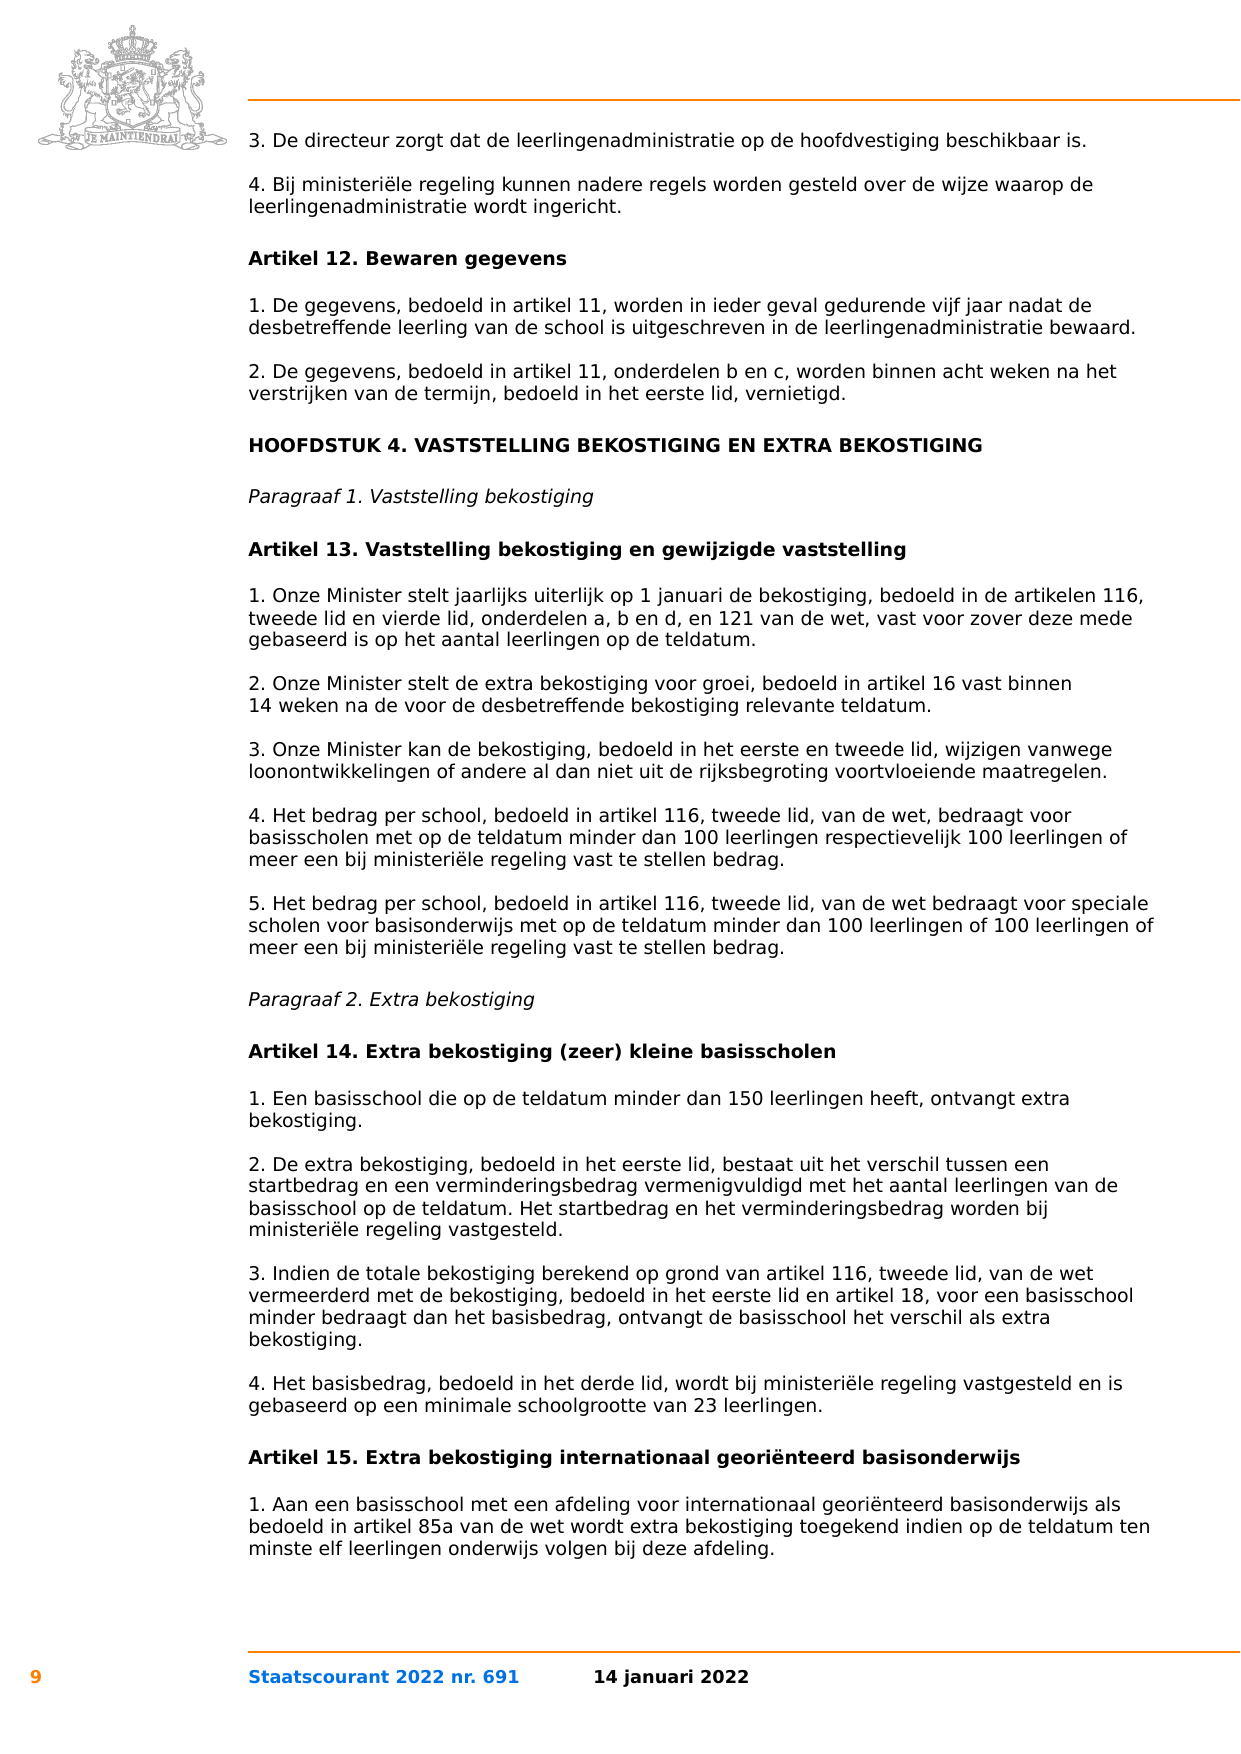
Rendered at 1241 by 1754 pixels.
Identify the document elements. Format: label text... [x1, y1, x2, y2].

text 1. De gegevens, bedoeld in artikel 11, worden in ieder geval gedurende vijf jaar nadat de desbetreffende leerling van de school is uitgeschreven in de leerlingenadministratie bewaard. [248, 295, 1163, 339]
text 2. Onze Minister stelt de extra bekostiging voor groei, bedoeld in artikel 16 vast binnen 14 weken na de voor de desbetreffende bekostiging relevante teldatum. [248, 673, 1163, 717]
subtitle Artikel 15. Extra bekostiging internationaal georiënteerd basisonderwijs [248, 1447, 1163, 1469]
subtitle Artikel 14. Extra bekostiging (zeer) kleine basisscholen [248, 1041, 1163, 1063]
text 4. Het basisbedrag, bedoeld in het derde lid, wordt bij ministeriële regeling vastgesteld en is gebaseerd op een minimale schoolgrootte van 23 leerlingen. [248, 1373, 1163, 1417]
text 1. Een basisschool die op de teldatum minder dan 150 leerlingen heeft, ontvangt extra bekostiging. [248, 1088, 1163, 1132]
text 3. Indien de totale bekostiging berekend op grond van artikel 116, tweede lid, van de wet vermeerderd met de bekostiging, bedoeld in het eerste lid en artikel 18, voor een basisschool minder bedraagt dan het basisbedrag, ontvangt de basisschool het verschil als extra bekostiging. [248, 1263, 1163, 1351]
subtitle Paragraaf 2. Extra bekostiging [248, 989, 1163, 1011]
subtitle Paragraaf 1. Vaststelling bekostiging [248, 486, 1163, 508]
text 3. Onze Minister kan de bekostiging, bedoeld in het eerste en tweede lid, wijzigen vanwege loonontwikkelingen of andere al dan niet uit de rijksbegroting voortvloeiende maatregelen. [248, 739, 1163, 783]
text 1. Aan een basisschool met een afdeling voor internationaal georiënteerd basisonderwijs als bedoeld in artikel 85a van de wet wordt extra bekostiging toegekend indien op de teldatum ten minste elf leerlingen onderwijs volgen bij deze afdeling. [248, 1494, 1163, 1560]
subtitle HOOFDSTUK 4. VASTSTELLING BEKOSTIGING EN EXTRA BEKOSTIGING [248, 434, 1163, 456]
subtitle Artikel 13. Vaststelling bekostiging en gewijzigde vaststelling [248, 538, 1163, 560]
text 3. De directeur zorgt dat de leerlingenadministratie op de hoofdvestiging beschikbaar is. [248, 130, 1163, 152]
text 4. Bij ministeriële regeling kunnen nadere regels worden gesteld over de wijze waarop de leerlingenadministratie wordt ingericht. [248, 174, 1163, 218]
text 2. De extra bekostiging, bedoeld in het eerste lid, bestaat uit het verschil tussen een startbedrag en een verminderingsbedrag vermenigvuldigd met het aantal leerlingen van de basisschool op de teldatum. Het startbedrag en het verminderingsbedrag worden bij ministeriële regeling vastgesteld. [248, 1153, 1163, 1241]
picture [38, 25, 227, 150]
text 5. Het bedrag per school, bedoeld in artikel 116, tweede lid, van de wet bedraagt voor speciale scholen voor basisonderwijs met op de teldatum minder dan 100 leerlingen of 100 leerlingen of meer een bij ministeriële regeling vast te stellen bedrag. [248, 893, 1163, 959]
text 2. De gegevens, bedoeld in artikel 11, onderdelen b en c, worden binnen acht weken na het verstrijken van de termijn, bedoeld in het eerste lid, vernietigd. [248, 361, 1163, 404]
text 4. Het bedrag per school, bedoeld in artikel 116, tweede lid, van de wet, bedraagt voor basisscholen met op de teldatum minder dan 100 leerlingen respectievelijk 100 leerlingen of meer een bij ministeriële regeling vast te stellen bedrag. [248, 805, 1163, 871]
subtitle Artikel 12. Bewaren gegevens [248, 248, 1163, 270]
text 1. Onze Minister stelt jaarlijks uiterlijk op 1 januari de bekostiging, bedoeld in de artikelen 116, tweede lid en vierde lid, onderdelen a, b en d, en 121 van de wet, vast voor zover deze mede gebaseerd is op het aantal leerlingen op de teldatum. [248, 585, 1163, 651]
